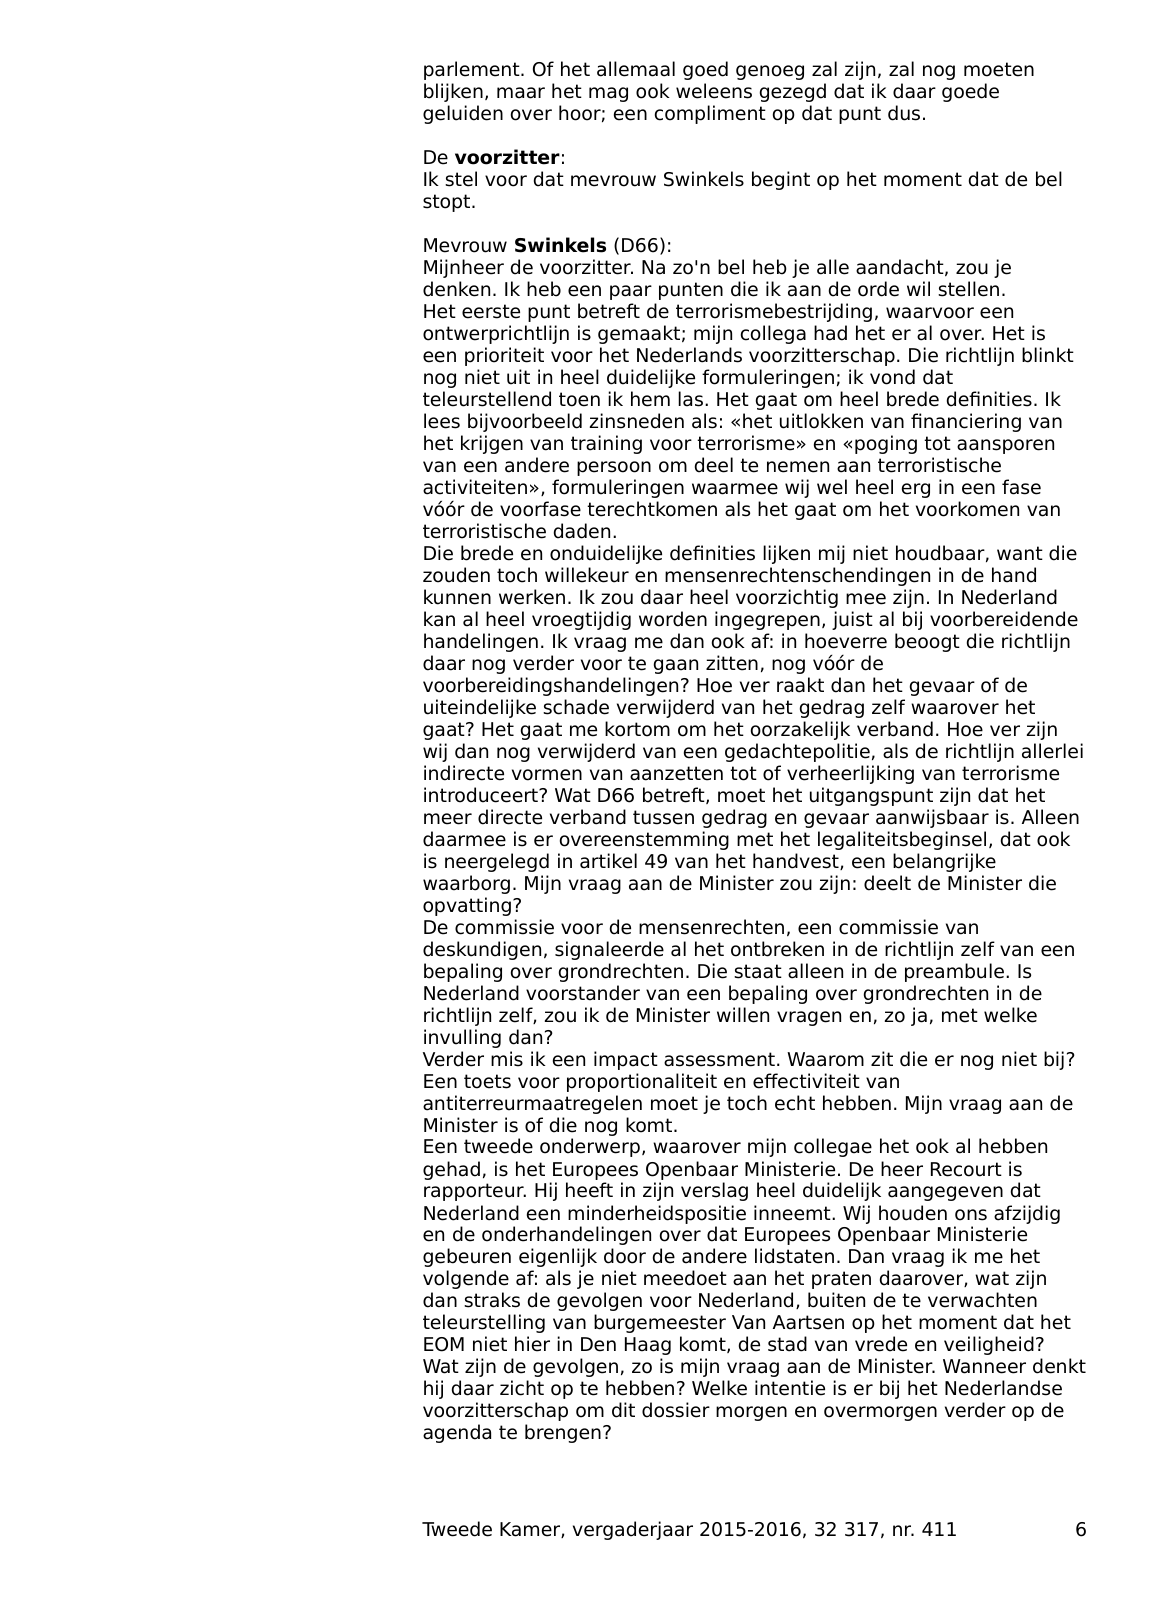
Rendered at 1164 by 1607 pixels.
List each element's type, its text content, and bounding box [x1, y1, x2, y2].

text Verder mis ik een impact assessment. Waarom zit die er nog niet bij? Een toets voor proportionaliteit en effectiviteit van antiterreurmaatregelen moet je toch echt hebben. Mijn vraag aan de Minister is of die nog komt. [422, 1048, 1087, 1136]
text Een tweede onderwerp, waarover mijn collegae het ook al hebben gehad, is het Europees Openbaar Ministerie. De heer Recourt is rapporteur. Hij heeft in zijn verslag heel duidelijk aangegeven dat Nederland een minderheidspositie inneemt. Wij houden ons afzijdig en de onderhandelingen over dat Europees Openbaar Ministerie gebeuren eigenlijk door de andere lidstaten. Dan vraag ik me het volgende af: als je niet meedoet aan het praten daarover, wat zijn dan straks de gevolgen voor Nederland, buiten de te verwachten teleurstelling van burgemeester Van Aartsen op het moment dat het EOM niet hier in Den Haag komt, de stad van vrede en veiligheid? Wat zijn de gevolgen, zo is mijn vraag aan de Minister. Wanneer denkt hij daar zicht op te hebben? Welke intentie is er bij het Nederlandse voorzitterschap om dit dossier morgen en overmorgen verder op de agenda te brengen? [422, 1136, 1087, 1444]
text Mevrouw Swinkels (D66): [422, 235, 1087, 257]
text Ik stel voor dat mevrouw Swinkels begint op het moment dat de bel stopt. [422, 169, 1087, 213]
text De voorzitter: [422, 147, 1087, 169]
text Mijnheer de voorzitter. Na zo'n bel heb je alle aandacht, zou je denken. Ik heb een paar punten die ik aan de orde wil stellen. [422, 257, 1087, 301]
text Die brede en onduidelijke definities lijken mij niet houdbaar, want die zouden toch willekeur en mensenrechtenschendingen in de hand kunnen werken. Ik zou daar heel voorzichtig mee zijn. In Nederland kan al heel vroegtijdig worden ingegrepen, juist al bij voorbereidende handelingen. Ik vraag me dan ook af: in hoeverre beoogt die richtlijn daar nog verder voor te gaan zitten, nog vóór de voorbereidingshandelingen? Hoe ver raakt dan het gevaar of de uiteindelijke schade verwijderd van het gedrag zelf waarover het gaat? Het gaat me kortom om het oorzakelijk verband. Hoe ver zijn wij dan nog verwijderd van een gedachtepolitie, als de richtlijn allerlei indirecte vormen van aanzetten tot of verheerlijking van terrorisme introduceert? Wat D66 betreft, moet het uitgangspunt zijn dat het meer directe verband tussen gedrag en gevaar aanwijsbaar is. Alleen daarmee is er overeenstemming met het legaliteitsbeginsel, dat ook is neergelegd in artikel 49 van het handvest, een belangrijke waarborg. Mijn vraag aan de Minister zou zijn: deelt de Minister die opvatting? [422, 543, 1087, 917]
text Het eerste punt betreft de terrorismebestrijding, waarvoor een ontwerprichtlijn is gemaakt; mijn collega had het er al over. Het is een prioriteit voor het Nederlands voorzitterschap. Die richtlijn blinkt nog niet uit in heel duidelijke formuleringen; ik vond dat teleurstellend toen ik hem las. Het gaat om heel brede definities. Ik lees bijvoorbeeld zinsneden als: «het uitlokken van financiering van het krijgen van training voor terrorisme» en «poging tot aansporen van een andere persoon om deel te nemen aan terroristische activiteiten», formuleringen waarmee wij wel heel erg in een fase vóór de voorfase terechtkomen als het gaat om het voorkomen van terroristische daden. [422, 301, 1087, 543]
text parlement. Of het allemaal goed genoeg zal zijn, zal nog moeten blijken, maar het mag ook weleens gezegd dat ik daar goede geluiden over hoor; een compliment op dat punt dus. [422, 59, 1087, 125]
text De commissie voor de mensenrechten, een commissie van deskundigen, signaleerde al het ontbreken in de richtlijn zelf van een bepaling over grondrechten. Die staat alleen in de preambule. Is Nederland voorstander van een bepaling over grondrechten in de richtlijn zelf, zou ik de Minister willen vragen en, zo ja, met welke invulling dan? [422, 917, 1087, 1048]
